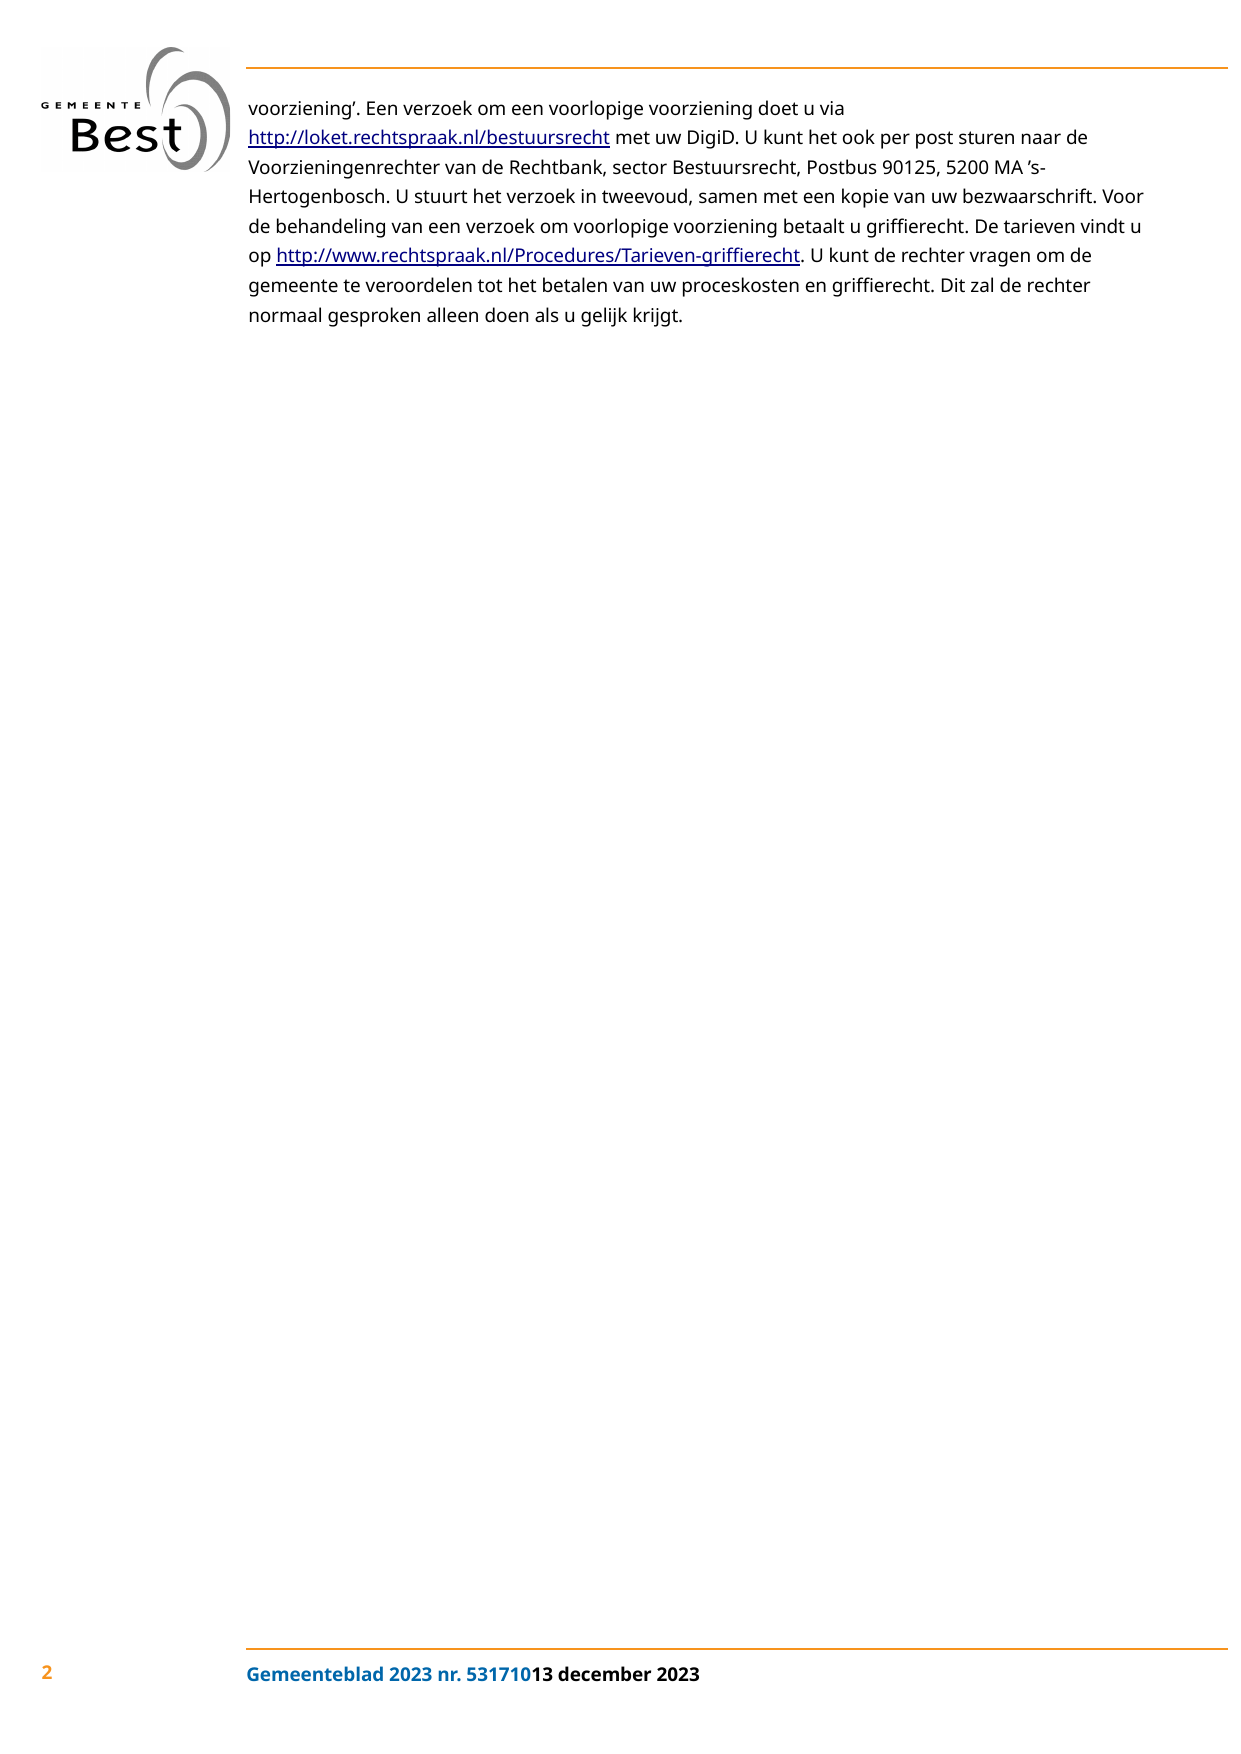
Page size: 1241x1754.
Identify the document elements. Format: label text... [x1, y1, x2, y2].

picture [41, 47, 231, 172]
text voorziening’. Een verzoek om een voorlopige voorziening doet u via http://loket.rechtspraak.nl/bestuursrecht met uw DigiD. U kunt het ook per post sturen naar de Voorzieningenrechter van de Rechtbank, sector Bestuursrecht, Postbus 90125, 5200 MA ’s-Hertogenbosch. U stuurt het verzoek in tweevoud, samen met een kopie van uw bezwaarschrift. Voor de behandeling van een verzoek om voorlopige voorziening betaalt u griffierecht. De tarieven vindt u op http://www.rechtspraak.nl/Procedures/Tarieven-griffierecht. U kunt de rechter vragen om de gemeente te veroordelen tot het betalen van uw proceskosten en griffierecht. Dit zal de rechter normaal gesproken alleen doen als u gelijk krijgt. [248, 95, 1152, 328]
